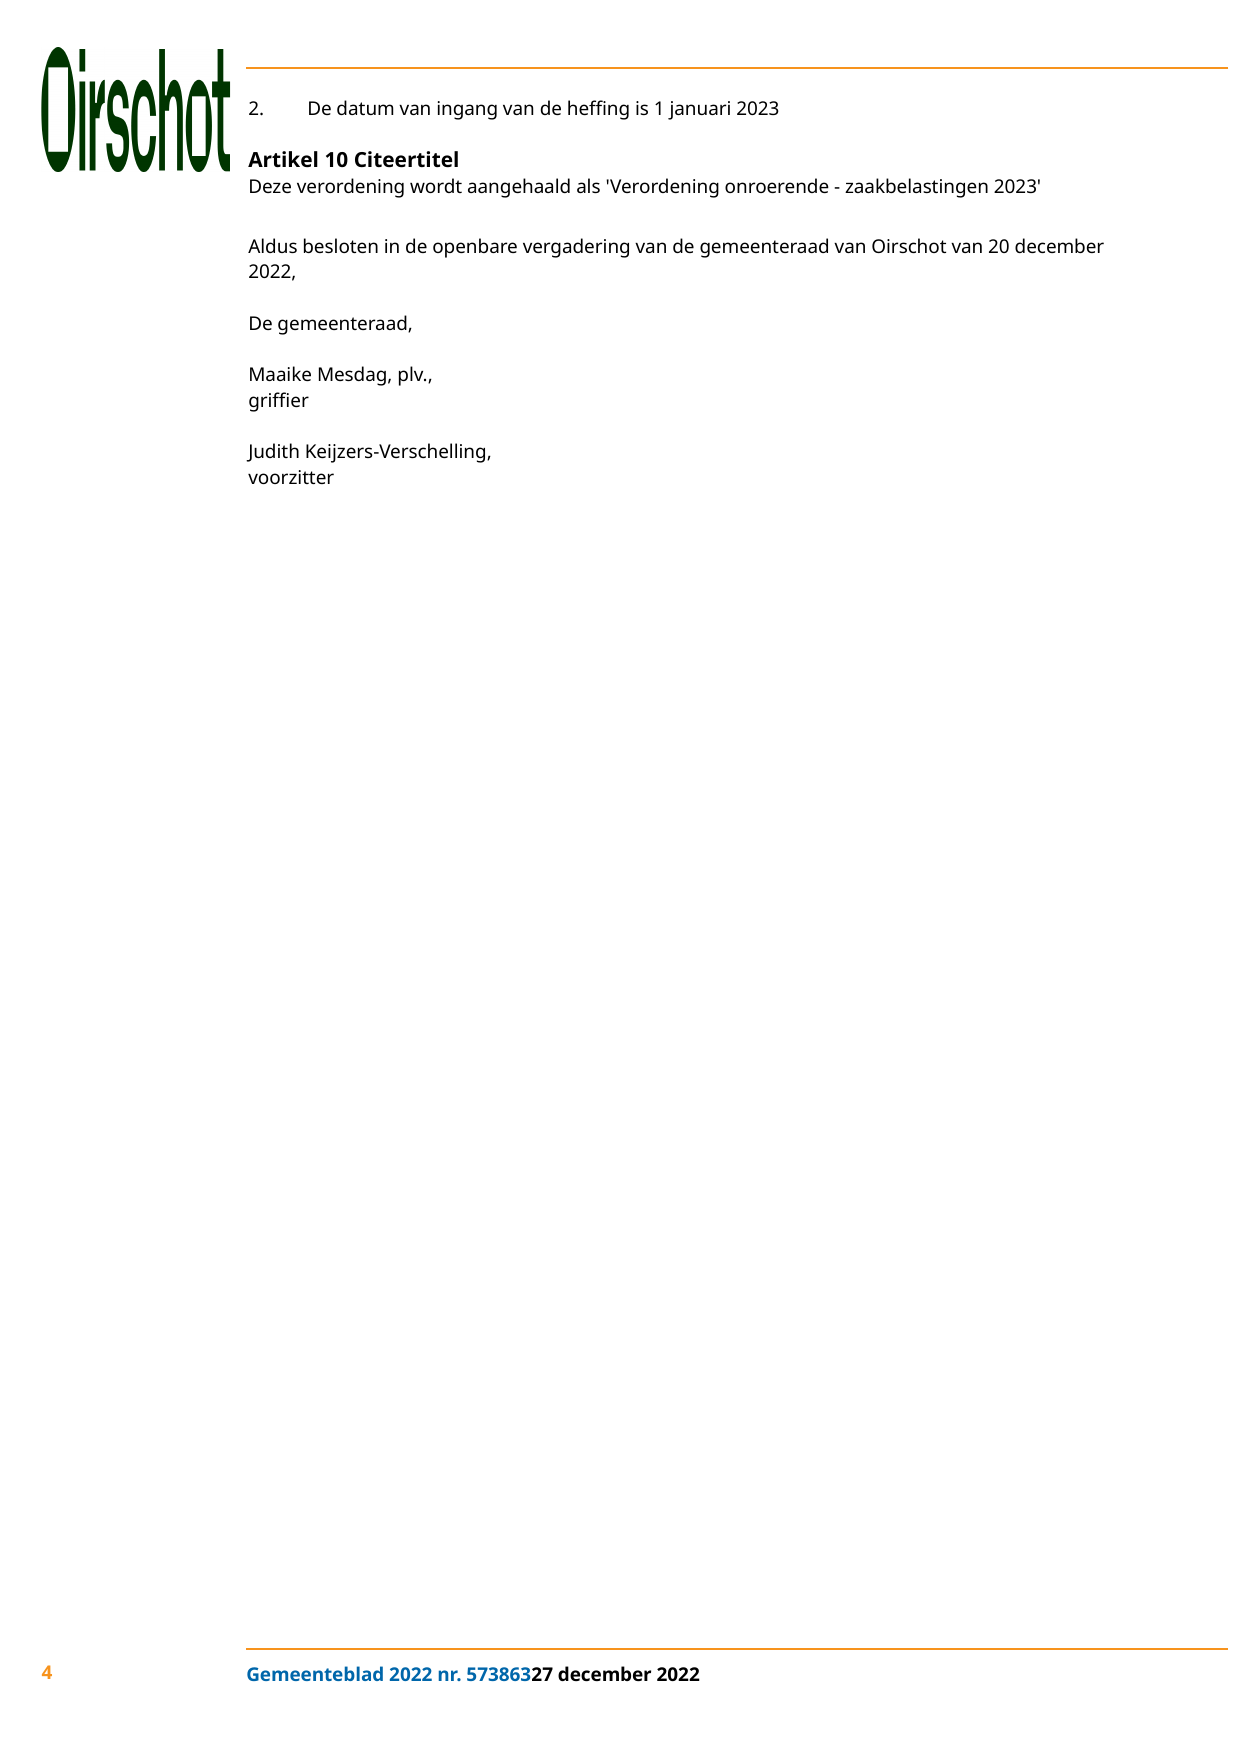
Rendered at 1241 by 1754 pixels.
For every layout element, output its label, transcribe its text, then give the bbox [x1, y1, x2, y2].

text Maaike Mesdag, plv., [248, 361, 1152, 387]
text voorzitter [248, 464, 1152, 490]
text Deze verordening wordt aangehaald als 'Verordening onroerende - zaakbelastingen 2023' [248, 174, 1152, 199]
list De datum van ingang van de heffing is 1 januari 2023 [248, 95, 1152, 121]
text Judith Keijzers-Verschelling, [248, 439, 1152, 464]
text Artikel 10 Citeertitel [248, 145, 1152, 174]
text griffier [248, 387, 1152, 413]
text Aldus besloten in de openbare vergadering van de gemeenteraad van Oirschot van 20 december 2022, [248, 233, 1152, 284]
picture [41, 47, 231, 172]
text De gemeenteraad, [248, 310, 1152, 336]
